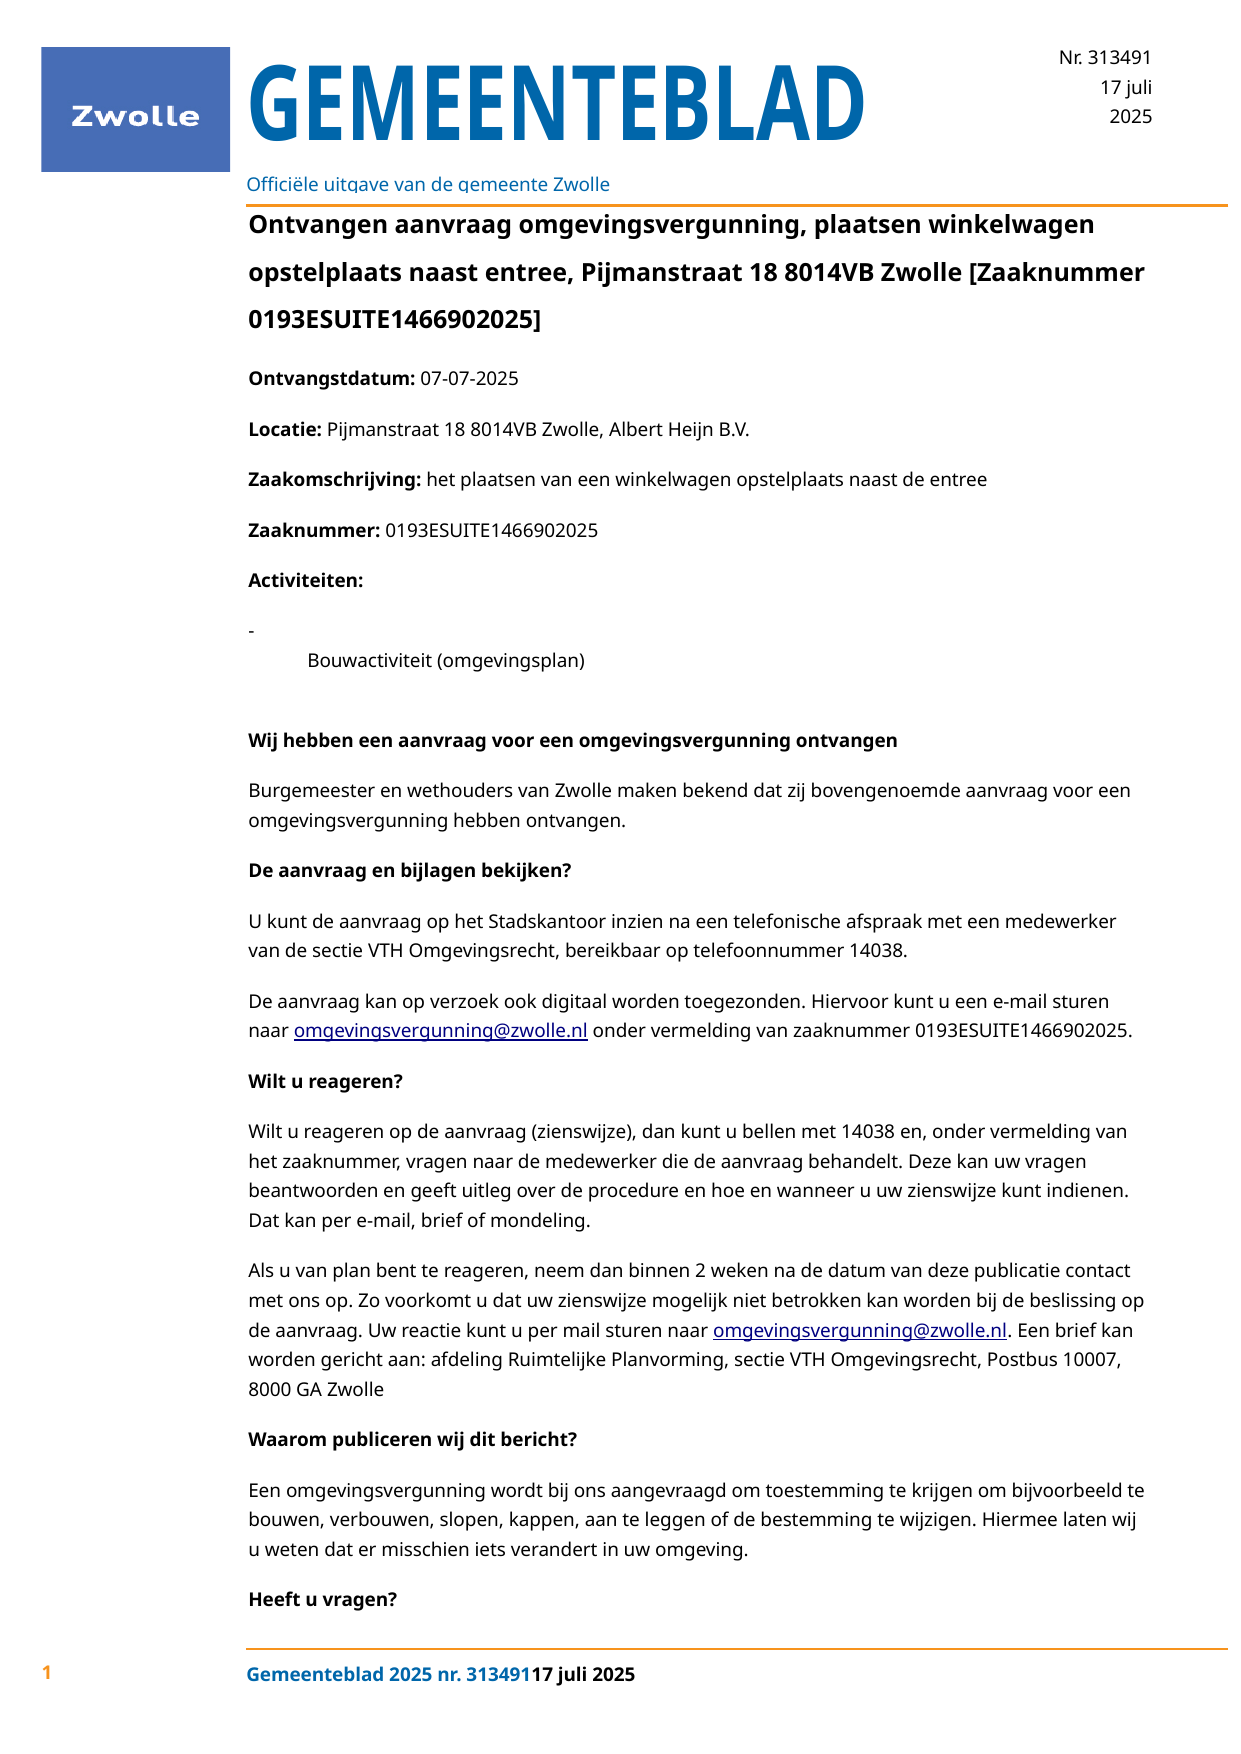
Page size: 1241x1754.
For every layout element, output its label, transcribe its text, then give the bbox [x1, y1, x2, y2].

text De aanvraag en bijlagen bekijken? [248, 858, 1152, 883]
text Burgemeester en wethouders van Zwolle maken bekend dat zij bovengenoemde aanvraag voor een omgevingsvergunning hebben ontvangen. [248, 778, 1152, 833]
text De aanvraag kan op verzoek ook digitaal worden toegezonden. Hiervoor kunt u een e-mail sturen naar omgevingsvergunning@zwolle.nl onder vermelding van zaaknummer 0193ESUITE1466902025. [248, 988, 1152, 1043]
list Bouwactiviteit (omgevingsplan) [248, 647, 1152, 673]
text Zaaknummer: 0193ESUITE1466902025 [248, 517, 1152, 542]
text Zaakomschrijving: het plaatsen van een winkelwagen opstelplaats naast de entree [248, 466, 1152, 492]
text Heeft u vragen? [248, 1586, 1152, 1612]
text Activiteiten: [248, 567, 1152, 593]
text Locatie: Pijmanstraat 18 8014VB Zwolle, Albert Heijn B.V. [248, 416, 1152, 442]
text Wilt u reageren? [248, 1068, 1152, 1094]
text Waarom publiceren wij dit bericht? [248, 1426, 1152, 1452]
text U kunt de aanvraag op het Stadskantoor inzien na een telefonische afspraak met een medewerker van de sectie VTH Omgevingsrecht, bereikbaar op telefoonnummer 14038. [248, 908, 1152, 963]
text Wij hebben een aanvraag voor een omgevingsvergunning ontvangen [248, 727, 1152, 753]
text Wilt u reageren op de aanvraag (zienswijze), dan kunt u bellen met 14038 en, onder vermelding van het zaaknummer, vragen naar de medewerker die de aanvraag behandelt. Deze kan uw vragen beantwoorden en geeft uitleg over de procedure en hoe en wanneer u uw zienswijze kunt indienen. Dat kan per e-mail, brief of mondeling. [248, 1118, 1152, 1233]
text Ontvangen aanvraag omgevingsvergunning, plaatsen winkelwagen opstelplaats naast entree, Pijmanstraat 18 8014VB Zwolle [Zaaknummer 0193ESUITE1466902025] [248, 207, 1152, 336]
text Ontvangstdatum: 07-07-2025 [248, 366, 1152, 391]
text Een omgevingsvergunning wordt bij ons aangevraagd om toestemming te krijgen om bijvoorbeeld te bouwen, verbouwen, slopen, kappen, aan te leggen of de bestemming te wijzigen. Hiermee laten wij u weten dat er misschien iets verandert in uw omgeving. [248, 1477, 1152, 1562]
picture [41, 47, 231, 172]
text Als u van plan bent te reageren, neem dan binnen 2 weken na de datum van deze publicatie contact met ons op. Zo voorkomt u dat uw zienswijze mogelijk niet betrokken kan worden bij de beslissing op de aanvraag. Uw reactie kunt u per mail sturen naar omgevingsvergunning@zwolle.nl. Een brief kan worden gericht aan: afdeling Ruimtelijke Planvorming, sectie VTH Omgevingsrecht, Postbus 10007, 8000 GA Zwolle [248, 1258, 1152, 1402]
